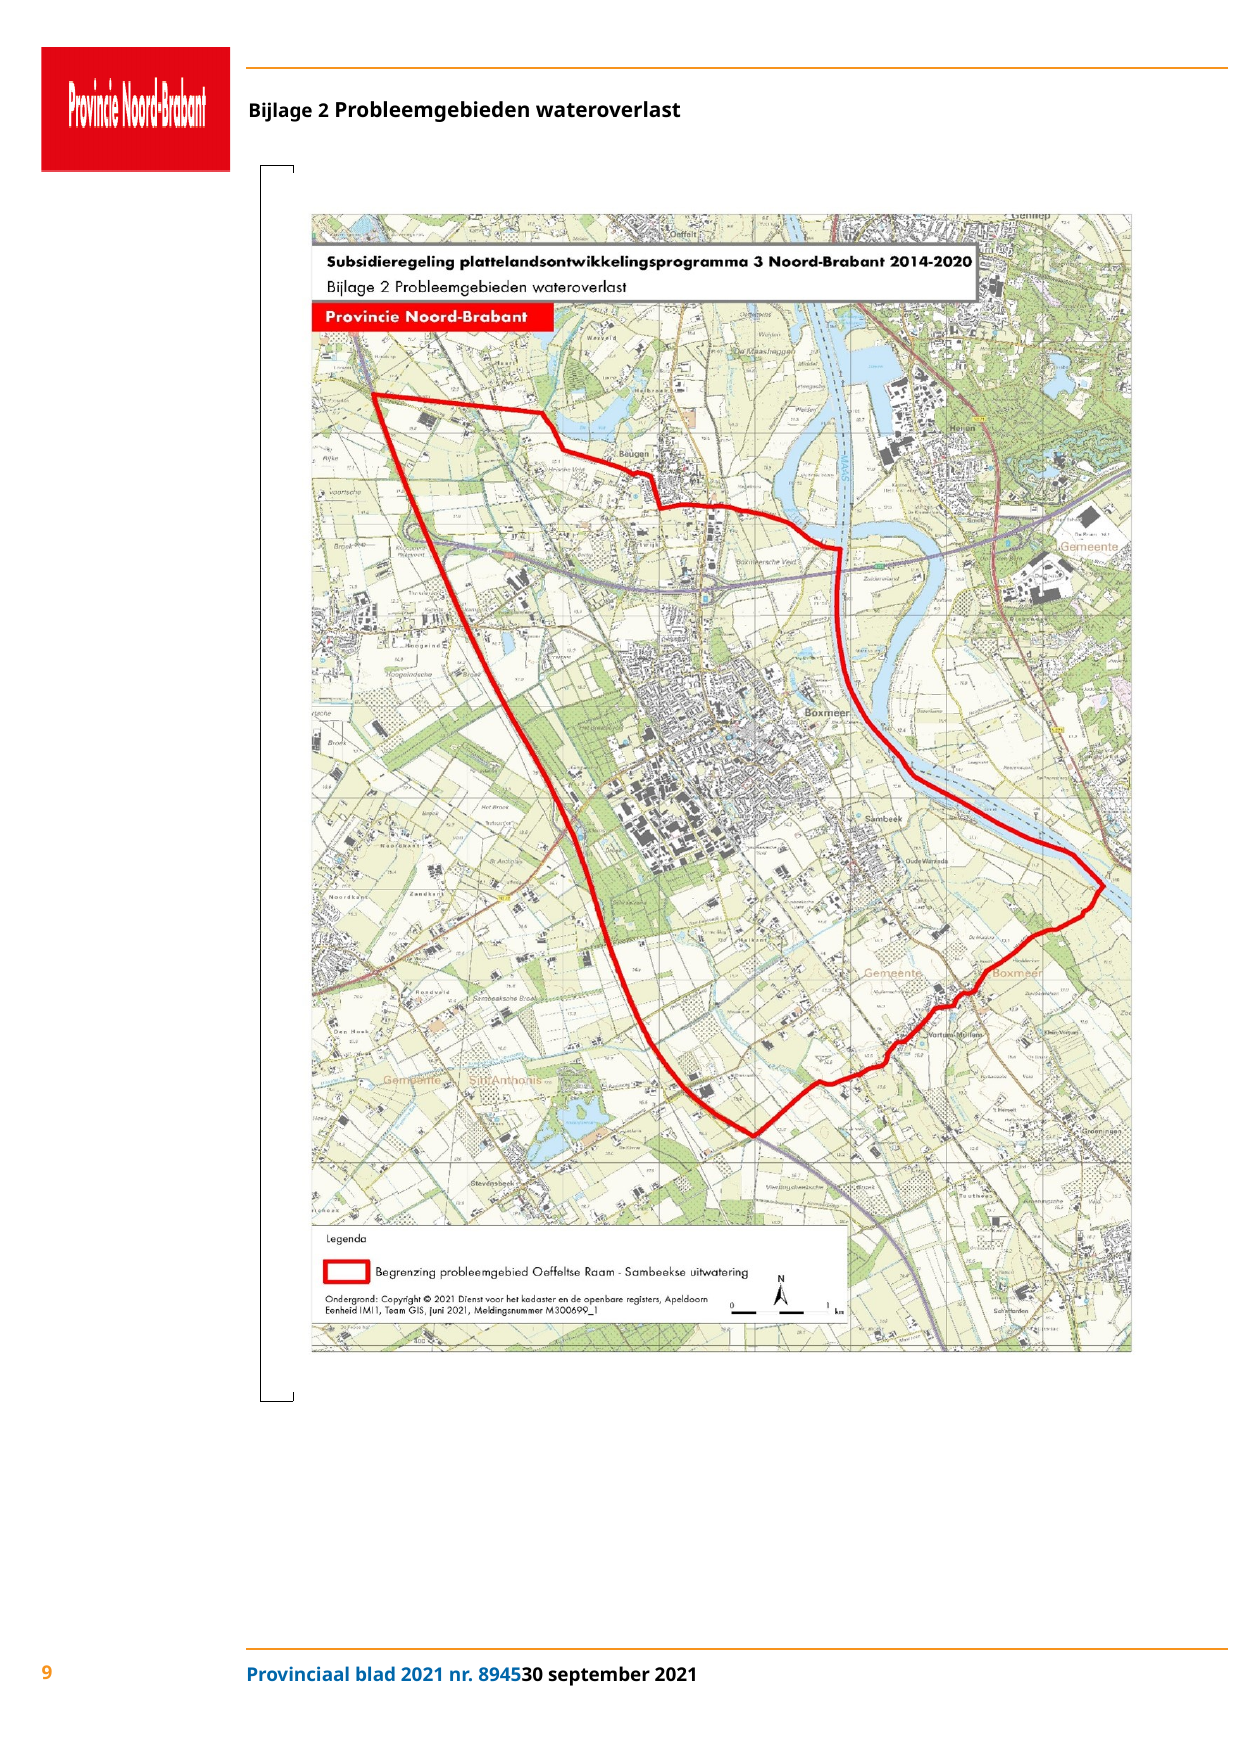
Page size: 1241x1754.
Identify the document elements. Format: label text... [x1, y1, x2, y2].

text Bijlage 2 Probleemgebieden wateroverlast [248, 95, 1152, 123]
picture [268, 173, 1173, 1392]
picture [41, 47, 231, 172]
